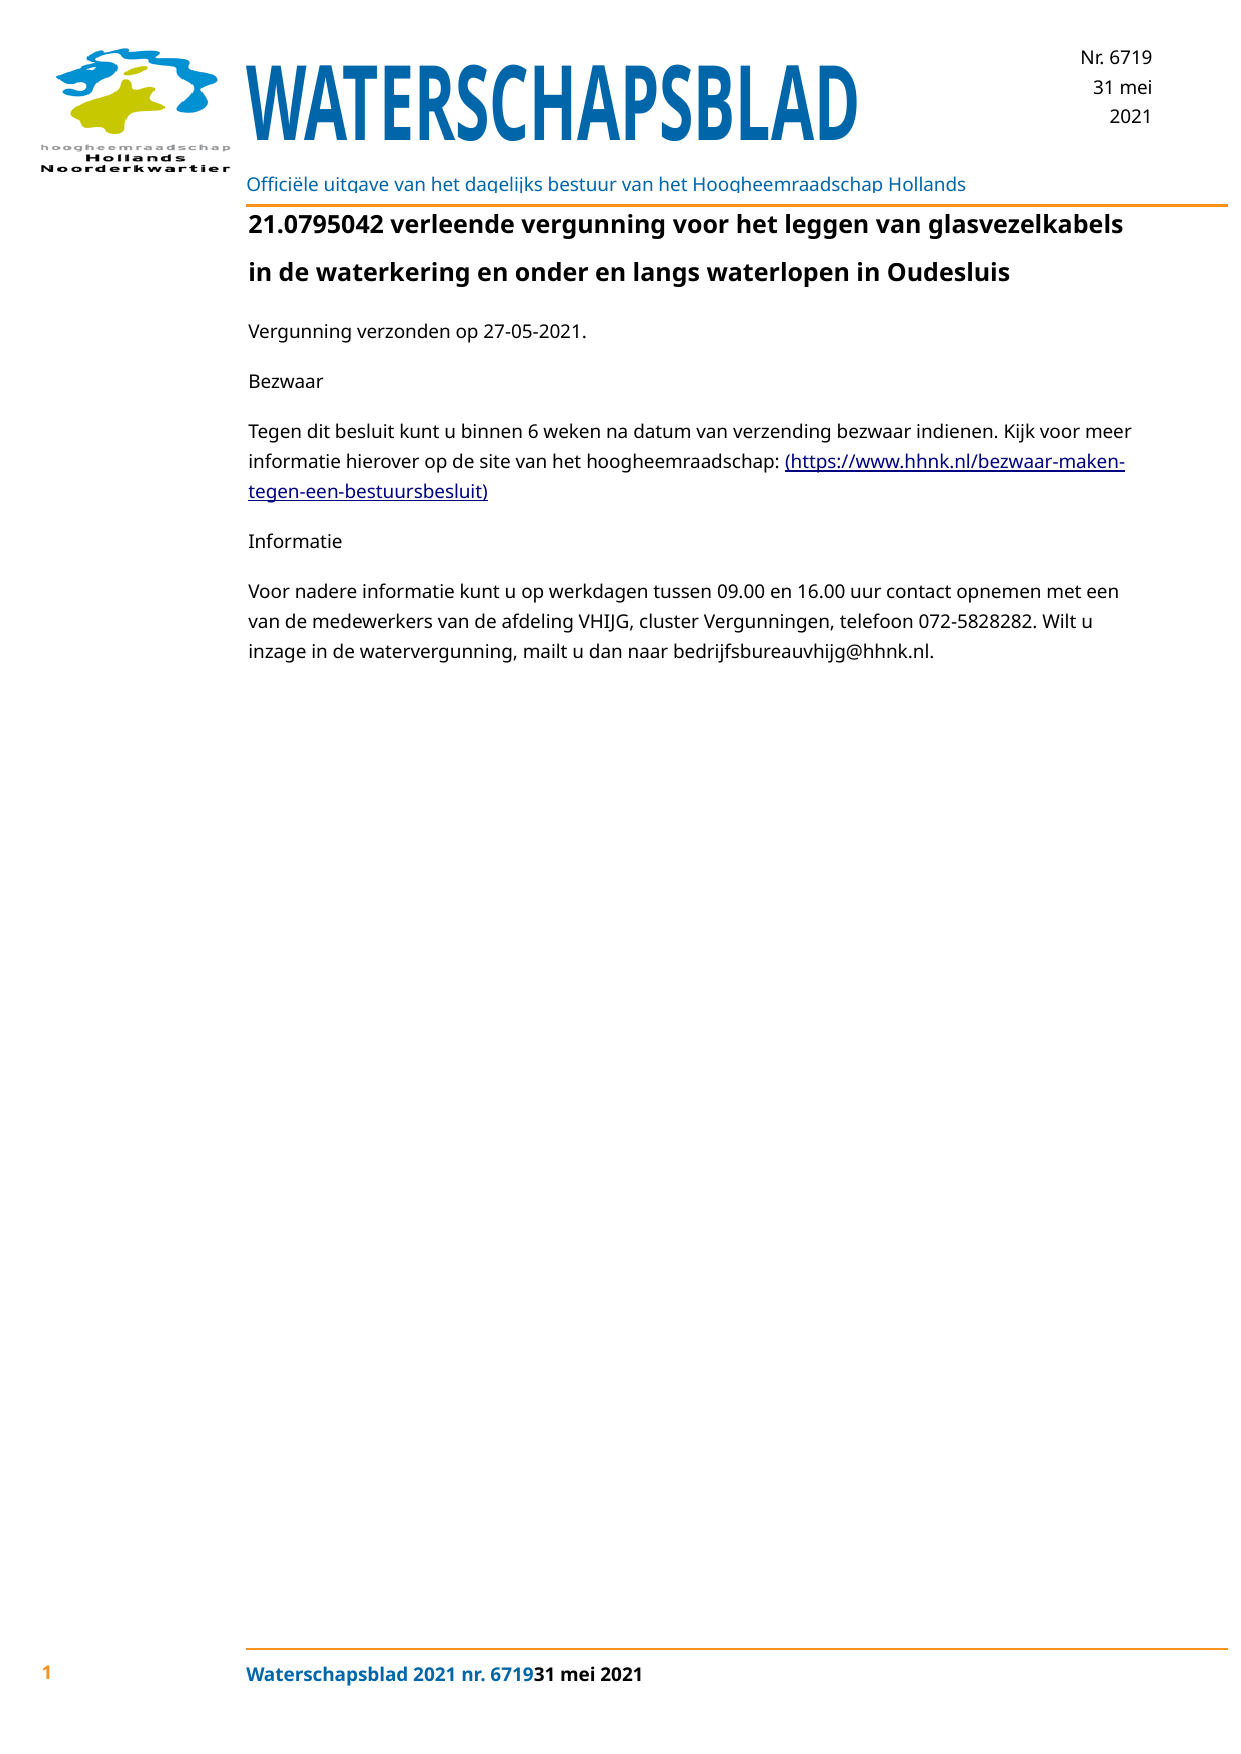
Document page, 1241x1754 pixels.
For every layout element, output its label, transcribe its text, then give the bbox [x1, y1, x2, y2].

text Vergunning verzonden op 27-05-2021. [248, 318, 1152, 344]
text Tegen dit besluit kunt u binnen 6 weken na datum van verzending bezwaar indienen. Kijk voor meer informatie hierover op de site van het hoogheemraadschap: (https://www.hhnk.nl/bezwaar-maken-tegen-een-bestuursbesluit) [248, 419, 1152, 504]
text Informatie [248, 528, 1152, 554]
picture [41, 47, 231, 172]
text 21.0795042 verleende vergunning voor het leggen van glasvezelkabels in de waterkering en onder en langs waterlopen in Oudesluis [248, 207, 1152, 288]
text Bezwaar [248, 368, 1152, 394]
text Voor nadere informatie kunt u op werkdagen tussen 09.00 en 16.00 uur contact opnemen met een van de medewerkers van de afdeling VHIJG, cluster Vergunningen, telefoon 072-5828282. Wilt u inzage in de watervergunning, mailt u dan naar bedrijfsbureauvhijg@hhnk.nl. [248, 579, 1152, 664]
